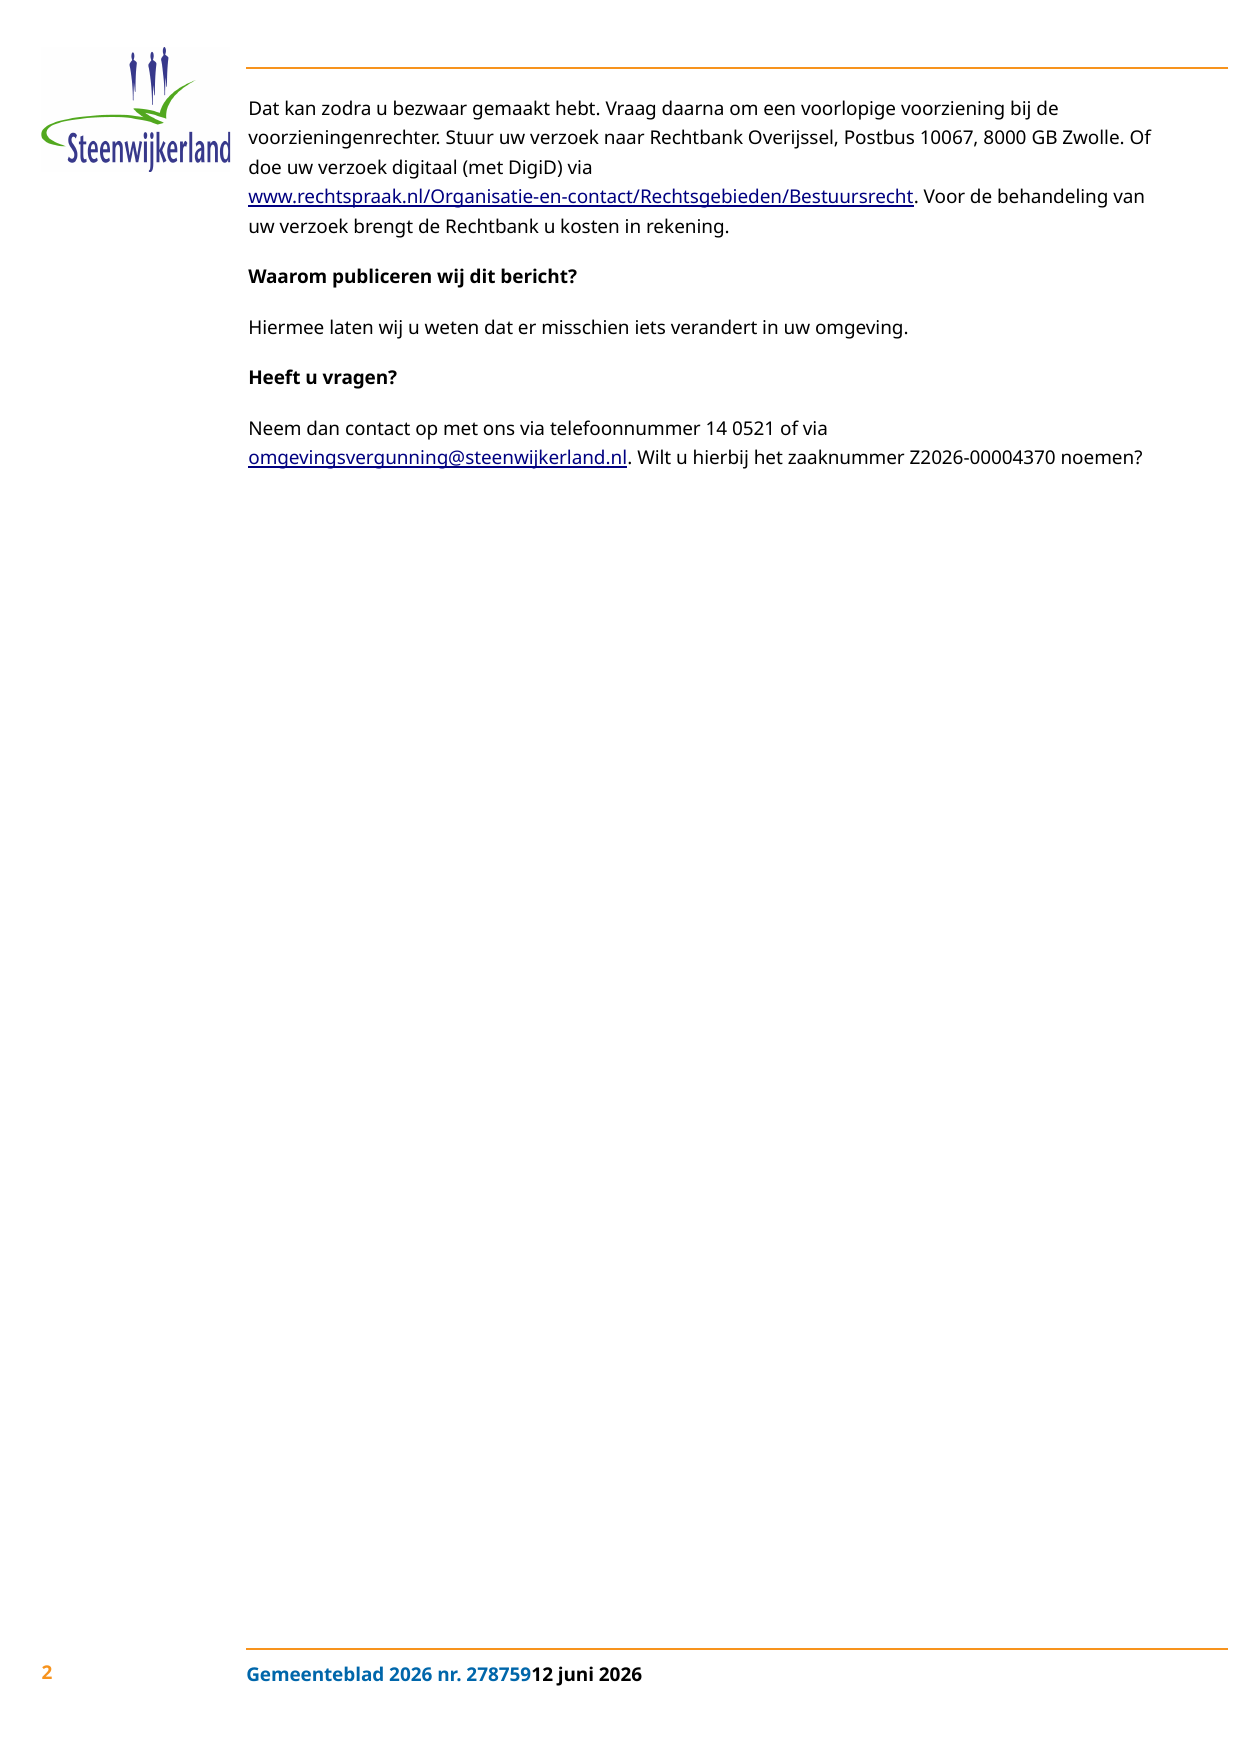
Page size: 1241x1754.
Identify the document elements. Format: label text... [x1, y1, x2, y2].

text Dat kan zodra u bezwaar gemaakt hebt. Vraag daarna om een voorlopige voorziening bij de voorzieningenrechter. Stuur uw verzoek naar Rechtbank Overijssel, Postbus 10067, 8000 GB Zwolle. Of doe uw verzoek digitaal (met DigiD) via www.rechtspraak.nl/Organisatie-en-contact/Rechtsgebieden/Bestuursrecht. Voor de behandeling van uw verzoek brengt de Rechtbank u kosten in rekening. [248, 95, 1152, 239]
text Neem dan contact op met ons via telefoonnummer 14 0521 of via omgevingsvergunning@steenwijkerland.nl. Wilt u hierbij het zaaknummer Z2026-00004370 noemen? [248, 415, 1152, 470]
text Hiermee laten wij u weten dat er misschien iets verandert in uw omgeving. [248, 314, 1152, 340]
text Heeft u vragen? [248, 364, 1152, 390]
picture [41, 47, 231, 172]
text Waarom publiceren wij dit bericht? [248, 263, 1152, 289]
